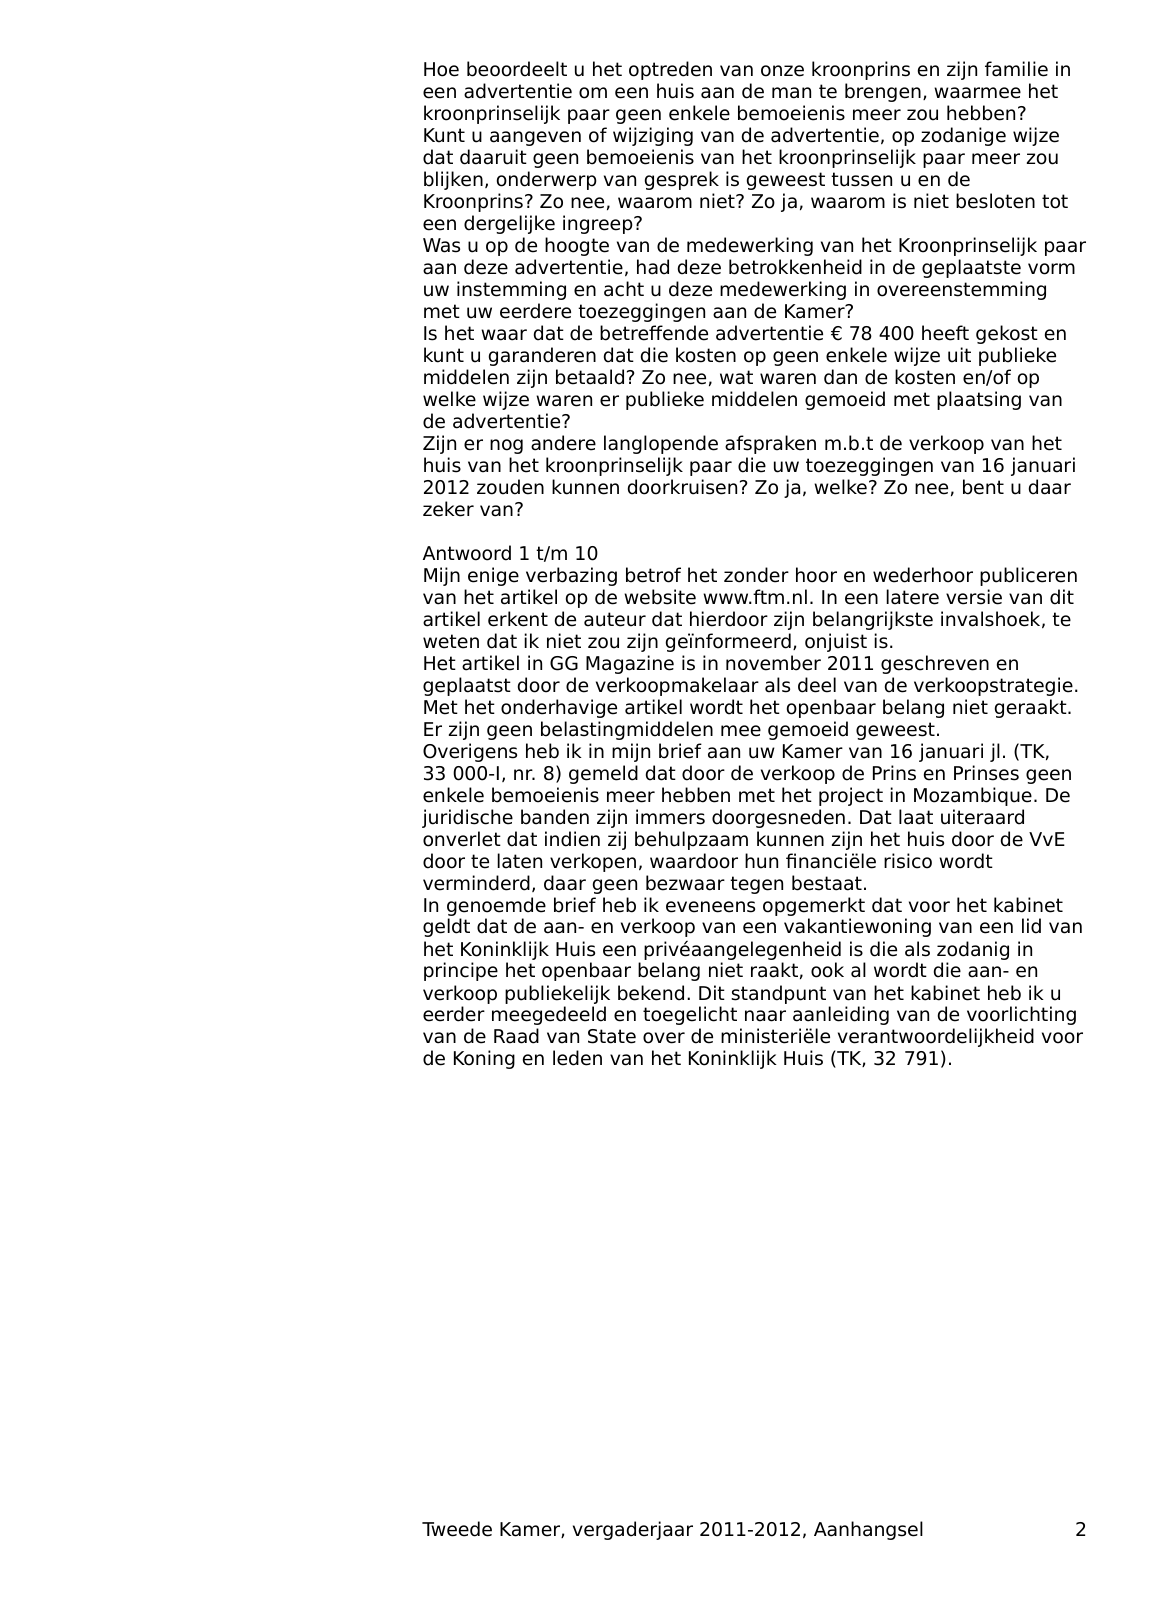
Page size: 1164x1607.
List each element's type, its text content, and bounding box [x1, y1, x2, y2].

text Hoe beoordeelt u het optreden van onze kroonprins en zijn familie in een advertentie om een huis aan de man te brengen, waarmee het kroonprinselijk paar geen enkele bemoeienis meer zou hebben? [422, 59, 1087, 125]
text Het artikel in GG Magazine is in november 2011 geschreven en geplaatst door de verkoopmakelaar als deel van de verkoopstrategie. Met het onderhavige artikel wordt het openbaar belang niet geraakt. Er zijn geen belastingmiddelen mee gemoeid geweest. [422, 653, 1087, 741]
text Mijn enige verbazing betrof het zonder hoor en wederhoor publiceren van het artikel op de website www.ftm.nl. In een latere versie van dit artikel erkent de auteur dat hierdoor zijn belangrijkste invalshoek, te weten dat ik niet zou zijn geïnformeerd, onjuist is. [422, 565, 1087, 653]
text Kunt u aangeven of wijziging van de advertentie, op zodanige wijze dat daaruit geen bemoeienis van het kroonprinselijk paar meer zou blijken, onderwerp van gesprek is geweest tussen u en de Kroonprins? Zo nee, waarom niet? Zo ja, waarom is niet besloten tot een dergelijke ingreep? [422, 125, 1087, 235]
text Antwoord 1 t/m 10 [422, 543, 1087, 565]
text Zijn er nog andere langlopende afspraken m.b.t de verkoop van het huis van het kroonprinselijk paar die uw toezeggingen van 16 januari 2012 zouden kunnen doorkruisen? Zo ja, welke? Zo nee, bent u daar zeker van? [422, 433, 1087, 521]
text In genoemde brief heb ik eveneens opgemerkt dat voor het kabinet geldt dat de aan- en verkoop van een vakantiewoning van een lid van het Koninklijk Huis een privéaangelegenheid is die als zodanig in principe het openbaar belang niet raakt, ook al wordt die aan- en verkoop publiekelijk bekend. Dit standpunt van het kabinet heb ik u eerder meegedeeld en toegelicht naar aanleiding van de voorlichting van de Raad van State over de ministeriële verantwoordelijkheid voor de Koning en leden van het Koninklijk Huis (TK, 32 791). [422, 894, 1087, 1070]
text Is het waar dat de betreffende advertentie € 78 400 heeft gekost en kunt u garanderen dat die kosten op geen enkele wijze uit publieke middelen zijn betaald? Zo nee, wat waren dan de kosten en/of op welke wijze waren er publieke middelen gemoeid met plaatsing van de advertentie? [422, 323, 1087, 433]
text Overigens heb ik in mijn brief aan uw Kamer van 16 januari jl. (TK, 33 000-I, nr. 8) gemeld dat door de verkoop de Prins en Prinses geen enkele bemoeienis meer hebben met het project in Mozambique. De juridische banden zijn immers doorgesneden. Dat laat uiteraard onverlet dat indien zij behulpzaam kunnen zijn het huis door de VvE door te laten verkopen, waardoor hun financiële risico wordt verminderd, daar geen bezwaar tegen bestaat. [422, 741, 1087, 894]
text Was u op de hoogte van de medewerking van het Kroonprinselijk paar aan deze advertentie, had deze betrokkenheid in de geplaatste vorm uw instemming en acht u deze medewerking in overeenstemming met uw eerdere toezeggingen aan de Kamer? [422, 235, 1087, 323]
